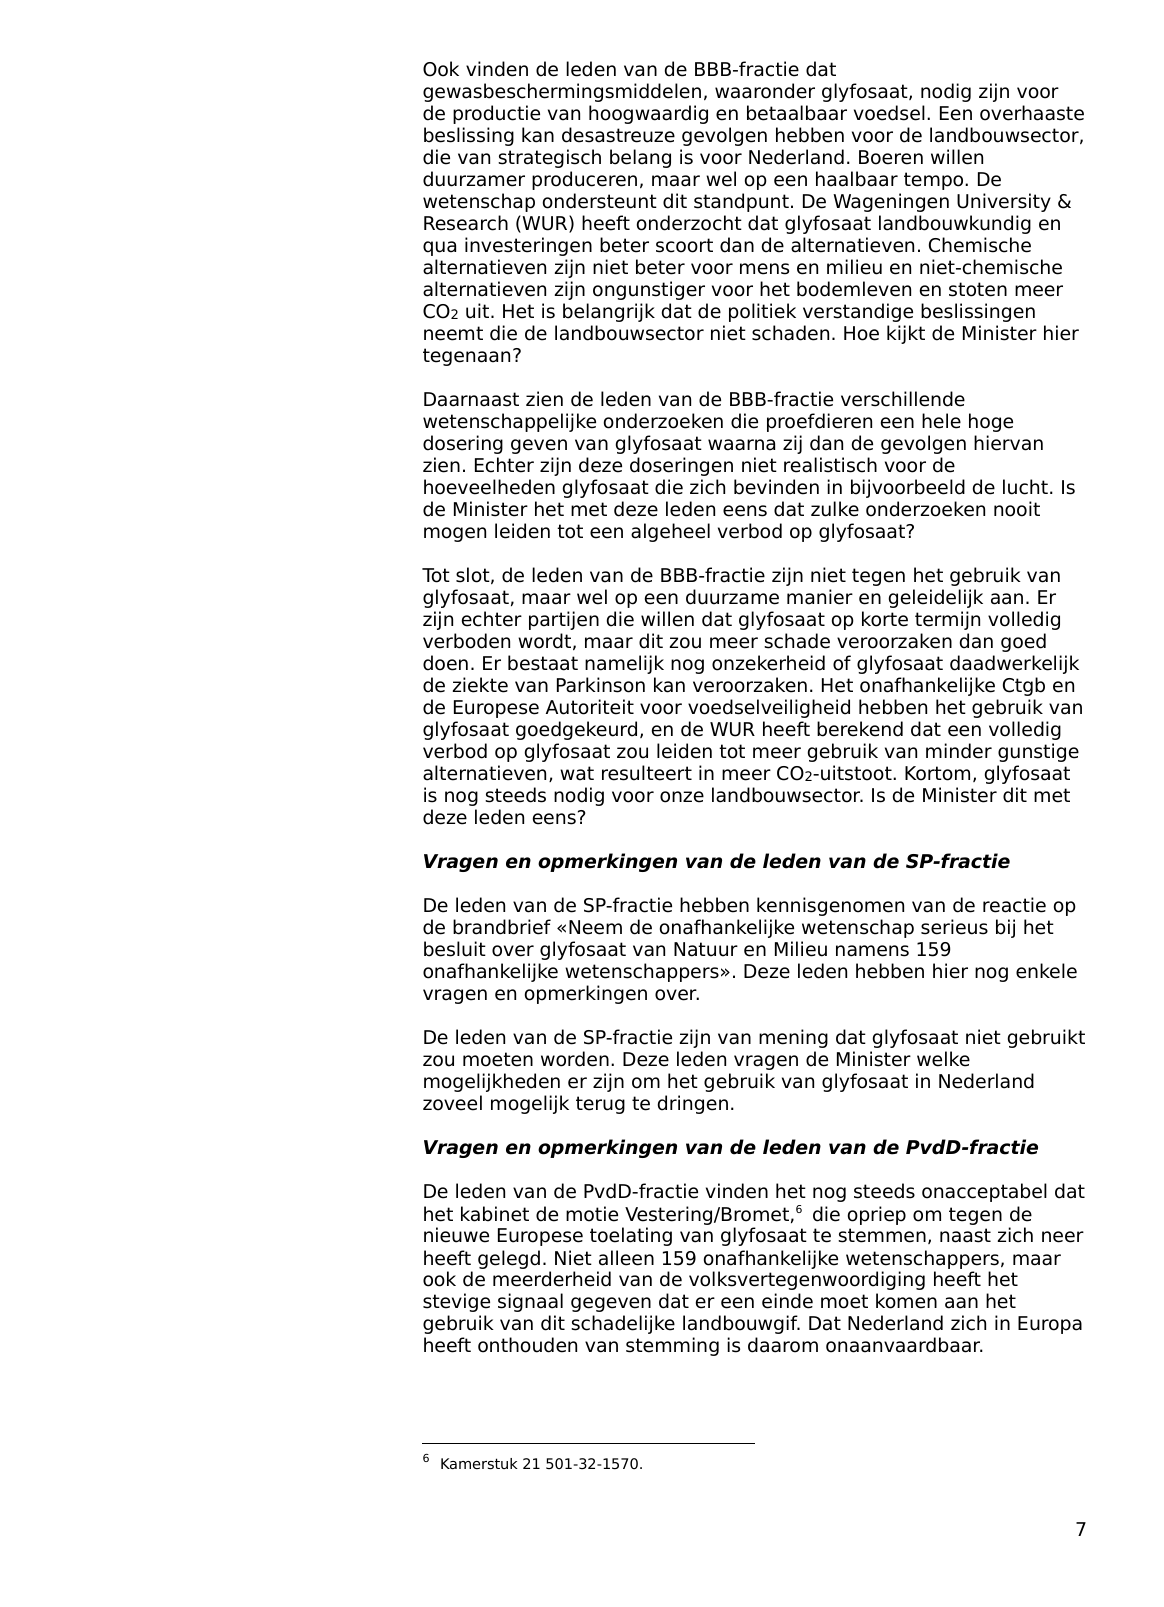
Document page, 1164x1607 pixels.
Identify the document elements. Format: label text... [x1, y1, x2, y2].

text De leden van de SP-fractie zijn van mening dat glyfosaat niet gebruikt zou moeten worden. Deze leden vragen de Minister welke mogelijkheden er zijn om het gebruik van glyfosaat in Nederland zoveel mogelijk terug te dringen. [422, 1027, 1087, 1115]
text De leden van de SP-fractie hebben kennisgenomen van de reactie op de brandbrief «Neem de onafhankelijke wetenschap serieus bij het besluit over glyfosaat van Natuur en Milieu namens 159 onafhankelijke wetenschappers». Deze leden hebben hier nog enkele vragen en opmerkingen over. [422, 895, 1087, 1005]
text Ook vinden de leden van de BBB-fractie dat gewasbeschermingsmiddelen, waaronder glyfosaat, nodig zijn voor de productie van hoogwaardig en betaalbaar voedsel. Een overhaaste beslissing kan desastreuze gevolgen hebben voor de landbouwsector, die van strategisch belang is voor Nederland. Boeren willen duurzamer produceren, maar wel op een haalbaar tempo. De wetenschap ondersteunt dit standpunt. De Wageningen University & Research (WUR) heeft onderzocht dat glyfosaat landbouwkundig en qua investeringen beter scoort dan de alternatieven. Chemische alternatieven zijn niet beter voor mens en milieu en niet-chemische alternatieven zijn ongunstiger voor het bodemleven en stoten meer CO2 uit. Het is belangrijk dat de politiek verstandige beslissingen neemt die de landbouwsector niet schaden. Hoe kijkt de Minister hier tegenaan? [422, 59, 1087, 367]
subtitle Vragen en opmerkingen van de leden van de PvdD-fractie [422, 1137, 1087, 1159]
text Daarnaast zien de leden van de BBB-fractie verschillende wetenschappelijke onderzoeken die proefdieren een hele hoge dosering geven van glyfosaat waarna zij dan de gevolgen hiervan zien. Echter zijn deze doseringen niet realistisch voor de hoeveelheden glyfosaat die zich bevinden in bijvoorbeeld de lucht. Is de Minister het met deze leden eens dat zulke onderzoeken nooit mogen leiden tot een algeheel verbod op glyfosaat? [422, 389, 1087, 543]
text De leden van de PvdD-fractie vinden het nog steeds onacceptabel dat het kabinet de motie Vestering/Bromet, die opriep om tegen de nieuwe Europese toelating van glyfosaat te stemmen, naast zich neer heeft gelegd. Niet alleen 159 onafhankelijke wetenschappers, maar ook de meerderheid van de volksvertegenwoordiging heeft het stevige signaal gegeven dat er een einde moet komen aan het gebruik van dit schadelijke landbouwgif. Dat Nederland zich in Europa heeft onthouden van stemming is daarom onaanvaardbaar. [422, 1181, 1087, 1357]
subtitle Vragen en opmerkingen van de leden van de SP-fractie [422, 851, 1087, 873]
text Tot slot, de leden van de BBB-fractie zijn niet tegen het gebruik van glyfosaat, maar wel op een duurzame manier en geleidelijk aan. Er zijn echter partijen die willen dat glyfosaat op korte termijn volledig verboden wordt, maar dit zou meer schade veroorzaken dan goed doen. Er bestaat namelijk nog onzekerheid of glyfosaat daadwerkelijk de ziekte van Parkinson kan veroorzaken. Het onafhankelijke Ctgb en de Europese Autoriteit voor voedselveiligheid hebben het gebruik van glyfosaat goedgekeurd, en de WUR heeft berekend dat een volledig verbod op glyfosaat zou leiden tot meer gebruik van minder gunstige alternatieven, wat resulteert in meer CO2-uitstoot. Kortom, glyfosaat is nog steeds nodig voor onze landbouwsector. Is de Minister dit met deze leden eens? [422, 565, 1087, 829]
text Kamerstuk 21 501-32-1570. [422, 1452, 1087, 1474]
